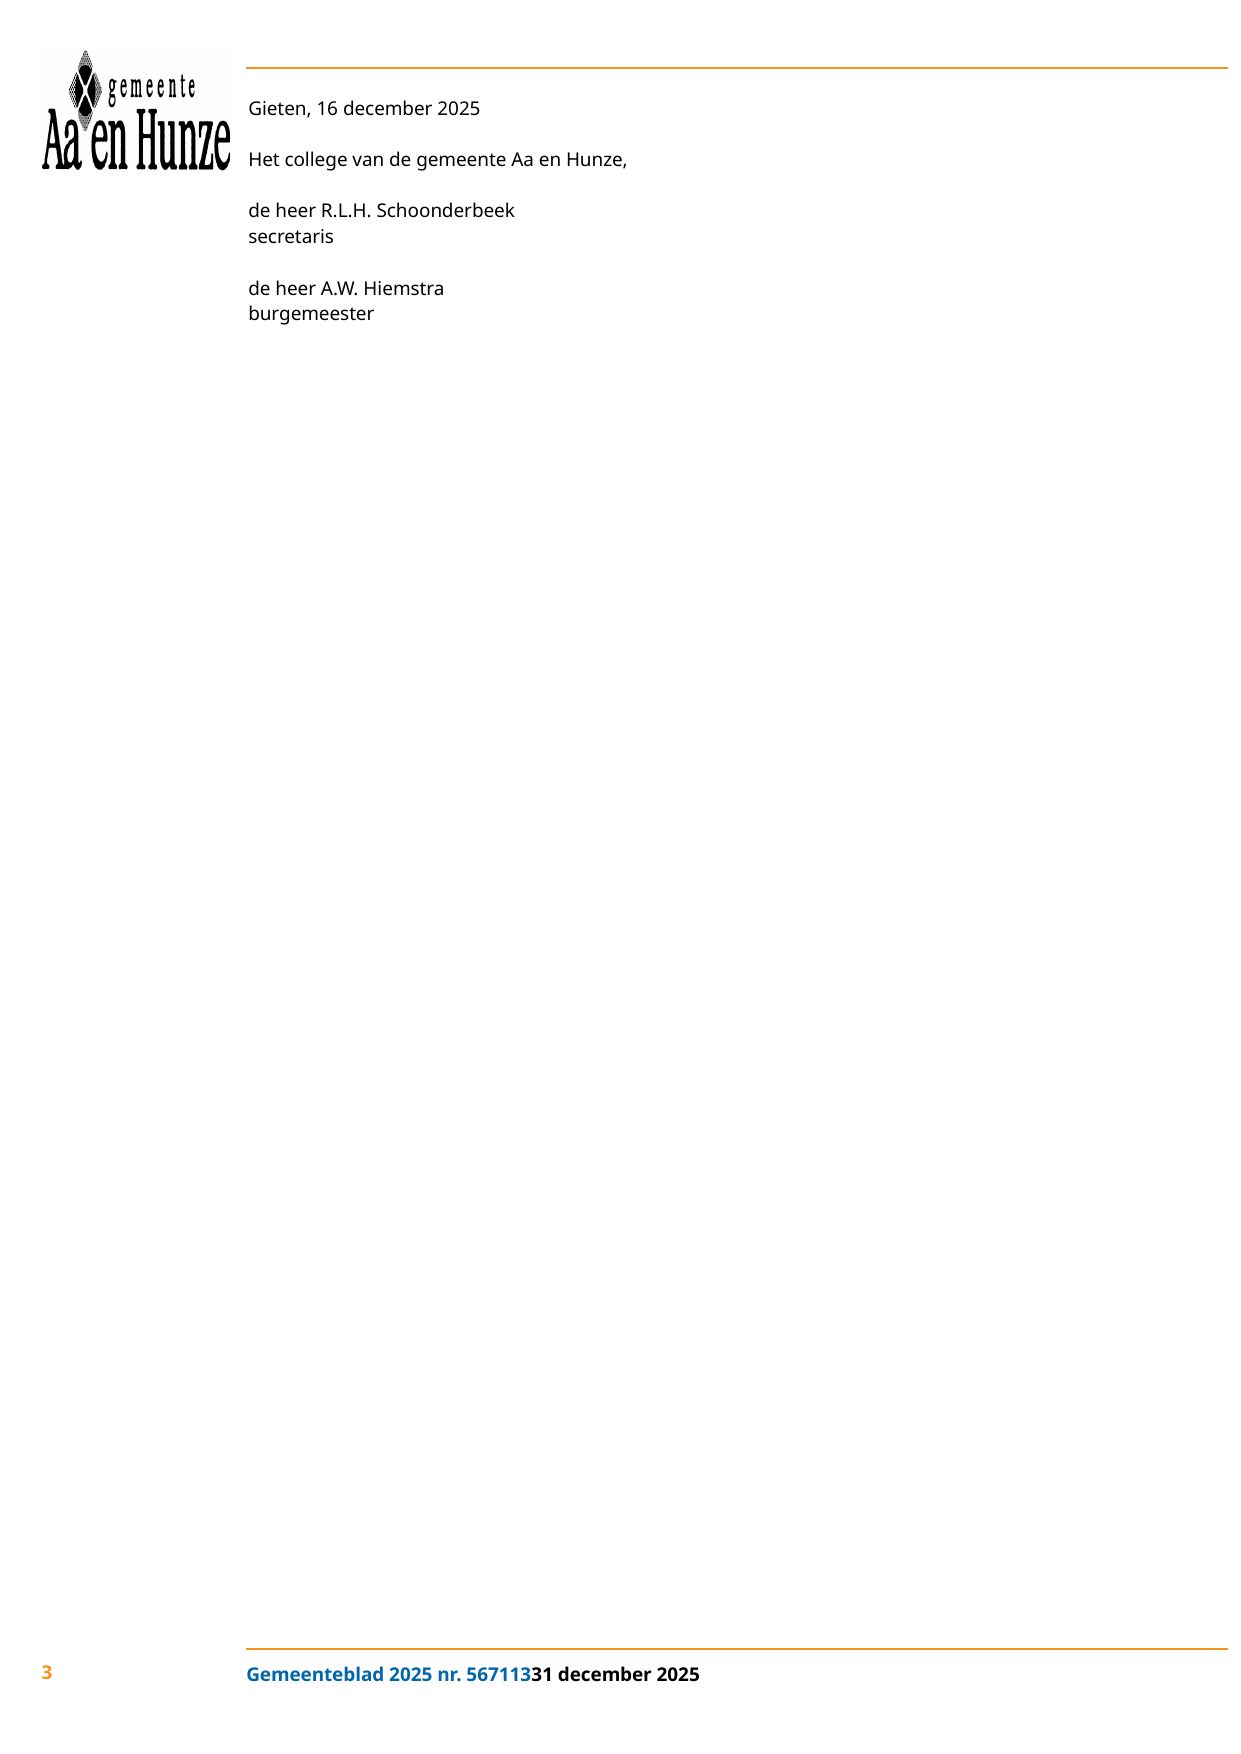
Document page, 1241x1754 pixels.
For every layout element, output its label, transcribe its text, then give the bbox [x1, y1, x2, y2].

picture [41, 47, 231, 172]
text burgemeester [248, 301, 1152, 326]
text Gieten, 16 december 2025 [248, 95, 1152, 121]
text secretaris [248, 223, 1152, 249]
text de heer A.W. Hiemstra [248, 275, 1152, 301]
text de heer R.L.H. Schoonderbeek [248, 198, 1152, 223]
text Het college van de gemeente Aa en Hunze, [248, 146, 1152, 172]
